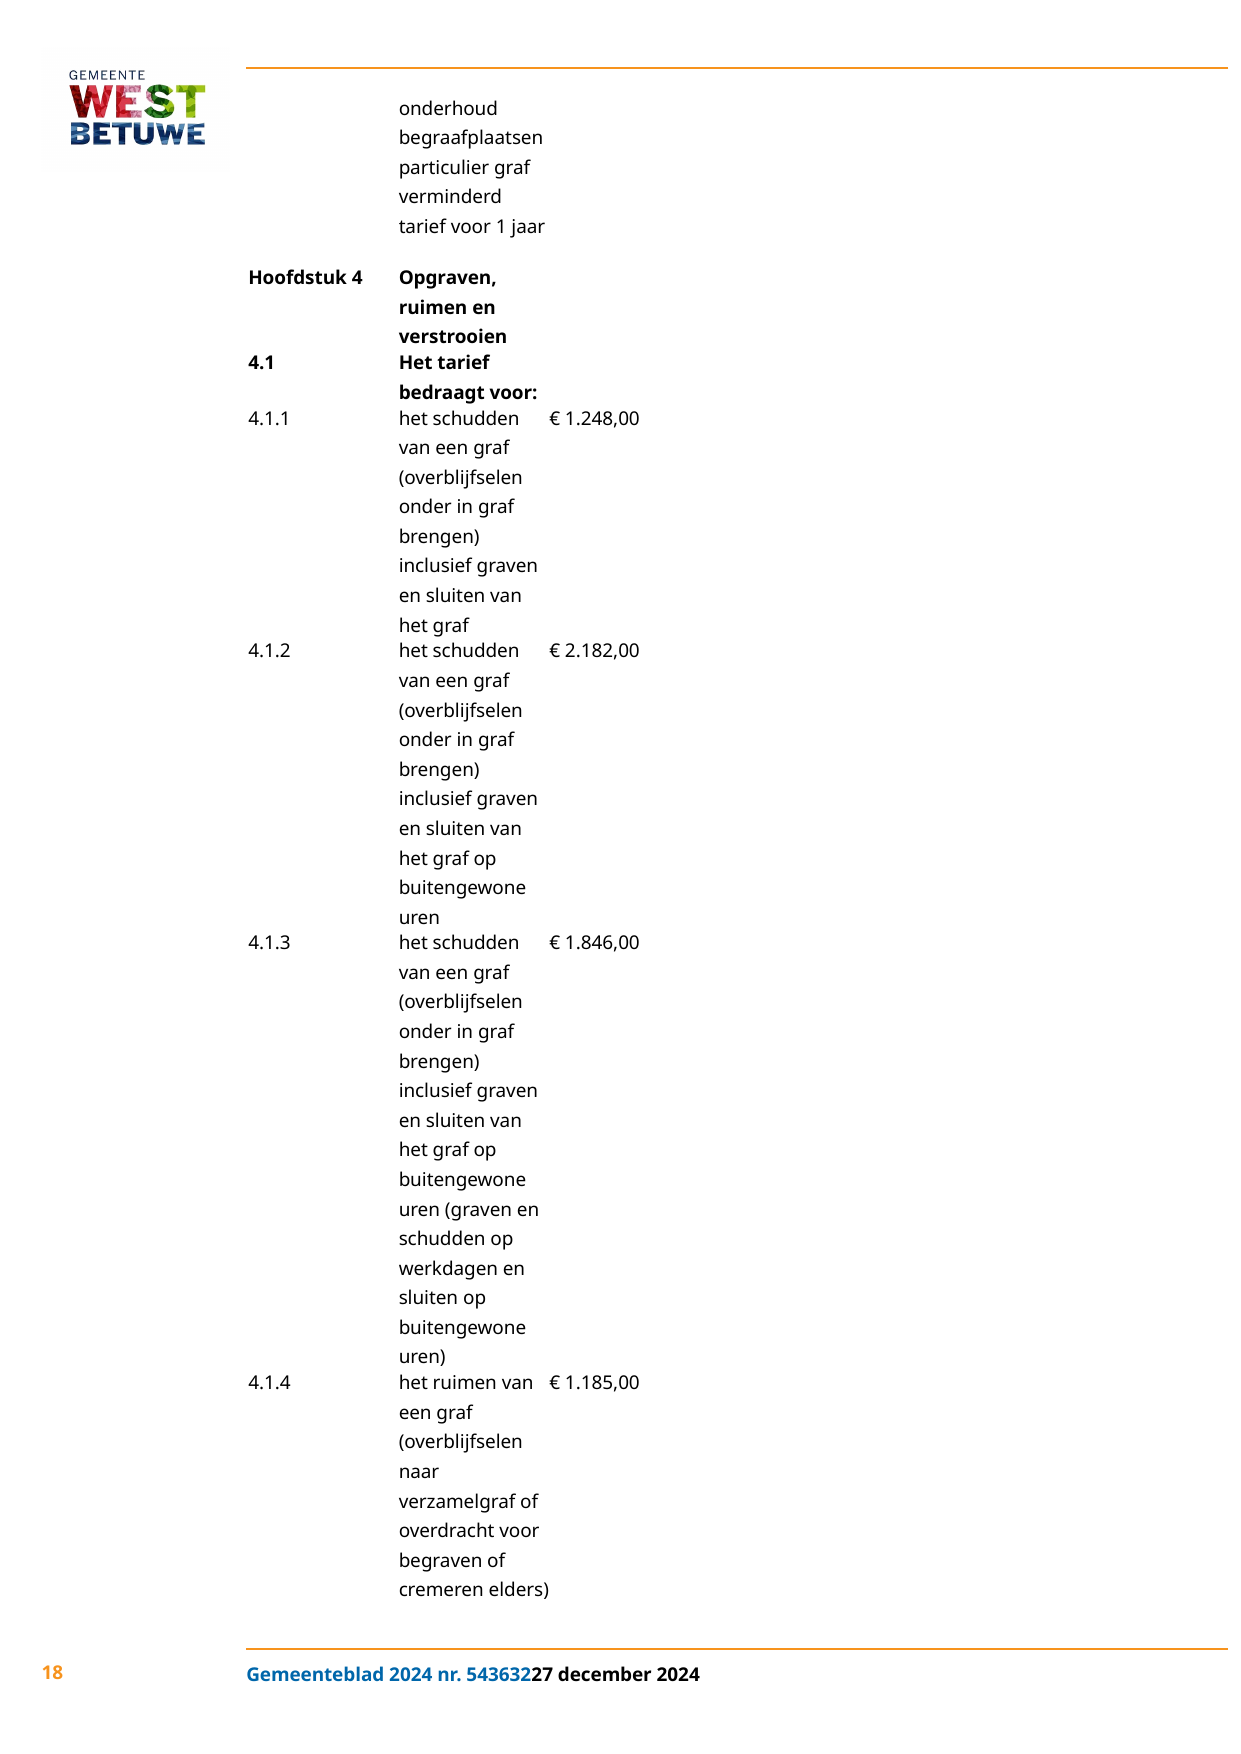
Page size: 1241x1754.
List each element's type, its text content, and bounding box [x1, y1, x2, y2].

table_cell het schudden van een graf (overblijfselen onder in graf brengen) inclusief graven en sluiten van het graf op buitengewone uren (graven en schudden op werkdagen en sluiten op buitengewone uren) [399, 930, 549, 1369]
table_cell [549, 95, 700, 239]
table_cell [248, 239, 398, 264]
table_cell [549, 239, 700, 264]
table_cell 4.1.4 [248, 1370, 398, 1602]
table_cell 4.1.3 [248, 930, 398, 1369]
table_cell [549, 265, 700, 349]
table_cell [399, 239, 549, 264]
table_cell € 1.846,00 [549, 930, 700, 1369]
table_cell het schudden van een graf (overblijfselen onder in graf brengen) inclusief graven en sluiten van het graf [399, 405, 549, 638]
table_cell 4.1.2 [248, 638, 398, 929]
table_cell € 1.248,00 [549, 405, 700, 638]
table_cell het schudden van een graf (overblijfselen onder in graf brengen) inclusief graven en sluiten van het graf op buitengewone uren [399, 638, 549, 929]
table_cell 4.1 [248, 350, 398, 405]
table_cell Het tarief bedraagt voor: [399, 350, 549, 405]
picture [41, 47, 231, 172]
table_cell Opgraven, ruimen en verstrooien [399, 265, 549, 349]
table_cell [549, 350, 700, 405]
table_cell € 1.185,00 [549, 1370, 700, 1602]
table_cell 4.1.1 [248, 405, 398, 638]
table_cell € 2.182,00 [549, 638, 700, 929]
table_cell [248, 95, 398, 239]
table_cell Hoofdstuk 4 [248, 265, 398, 349]
table_cell onderhoud begraafplaatsen particulier graf verminderd tarief voor 1 jaar [399, 95, 549, 239]
table_cell het ruimen van een graf (overblijfselen naar verzamelgraf of overdracht voor begraven of cremeren elders) [399, 1370, 549, 1602]
